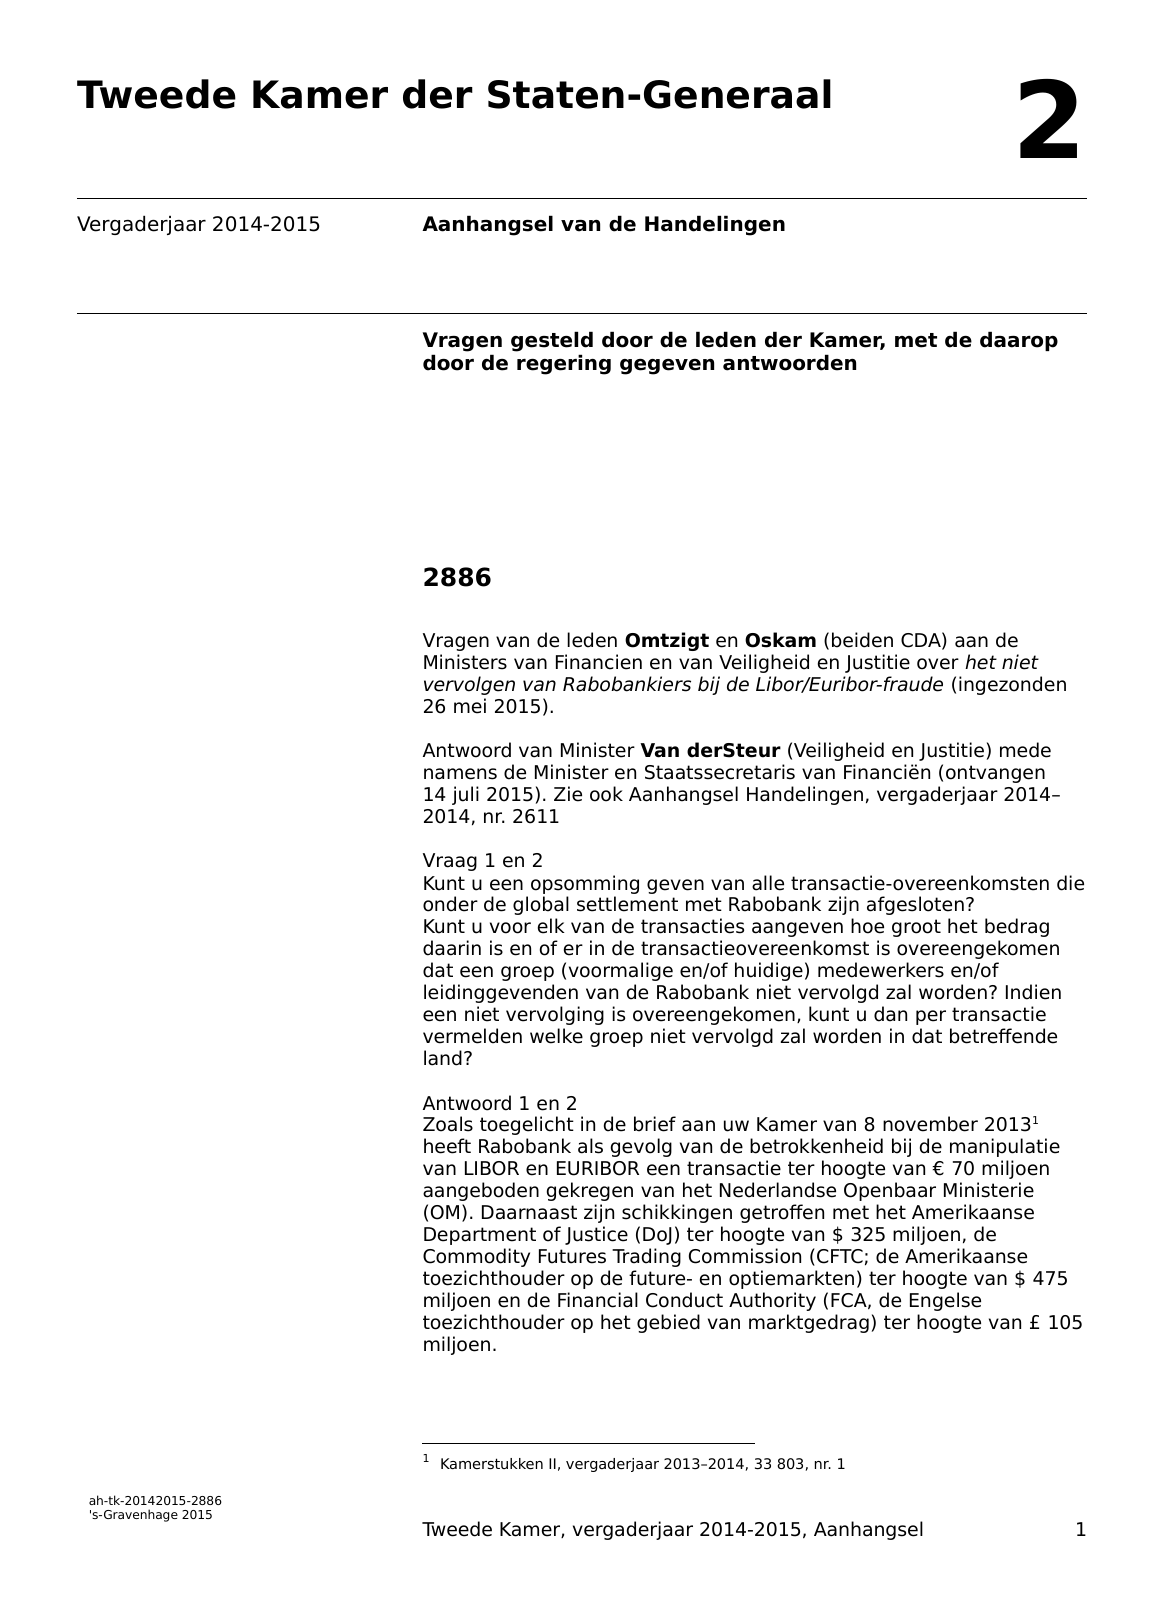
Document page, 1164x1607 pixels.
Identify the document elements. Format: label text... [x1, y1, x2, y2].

text Kunt u een opsomming geven van alle transactie-overeenkomsten die onder de global settlement met Rabobank zijn afgesloten? [422, 872, 1087, 916]
table_header 2 [886, 59, 1087, 198]
text Antwoord 1 en 2 [422, 1092, 1087, 1114]
text Antwoord van Minister Van derSteur (Veiligheid en Justitie) mede namens de Minister en Staatssecretaris van Financiën (ontvangen 14 juli 2015). Zie ook Aanhangsel Handelingen, vergaderjaar 2014–2014, nr. 2611 [422, 740, 1087, 828]
table_cell [77, 314, 422, 375]
text Zoals toegelicht in de brief aan uw Kamer van 8 november 2013 heeft Rabobank als gevolg van de betrokkenheid bij de manipulatie van LIBOR en EURIBOR een transactie ter hoogte van € 70 miljoen aangeboden gekregen van het Nederlandse Openbaar Ministerie (OM). Daarnaast zijn schikkingen getroffen met het Amerikaanse Department of Justice (DoJ) ter hoogte van $ 325 miljoen, de Commodity Futures Trading Commission (CFTC; de Amerikaanse toezichthouder op de future- en optiemarkten) ter hoogte van $ 475 miljoen en de Financial Conduct Authority (FCA, de Engelse toezichthouder op het gebied van marktgedrag) ter hoogte van £ 105 miljoen. [422, 1114, 1087, 1356]
text Kunt u voor elk van de transacties aangeven hoe groot het bedrag daarin is en of er in de transactieovereenkomst is overeengekomen dat een groep (voormalige en/of huidige) medewerkers en/of leidinggevenden van de Rabobank niet vervolgd zal worden? Indien een niet vervolging is overeengekomen, kunt u dan per transactie vermelden welke groep niet vervolgd zal worden in dat betreffende land? [422, 916, 1087, 1070]
text Vragen van de leden Omtzigt en Oskam (beiden CDA) aan de Ministers van Financien en van Veiligheid en Justitie over het niet vervolgen van Rabobankiers bij de Libor/Euribor-fraude (ingezonden 26 mei 2015). [422, 630, 1087, 718]
text 2886 [422, 563, 1087, 592]
text ah-tk-20142015-2886 [88, 1494, 323, 1508]
text 's-Gravenhage 2015 [88, 1508, 323, 1522]
table_cell Vragen gesteld door de leden der Kamer, met de daarop door de regering gegeven antwoorden [422, 314, 1087, 375]
table_cell Vergaderjaar 2014-2015 [77, 199, 422, 313]
text Vraag 1 en 2 [422, 850, 1087, 872]
text Kamerstukken II, vergaderjaar 2013–2014, 33 803, nr. 1 [422, 1452, 1087, 1474]
table_cell Aanhangsel van de Handelingen [422, 199, 1087, 313]
table_header Tweede Kamer der Staten-Generaal [77, 59, 886, 198]
